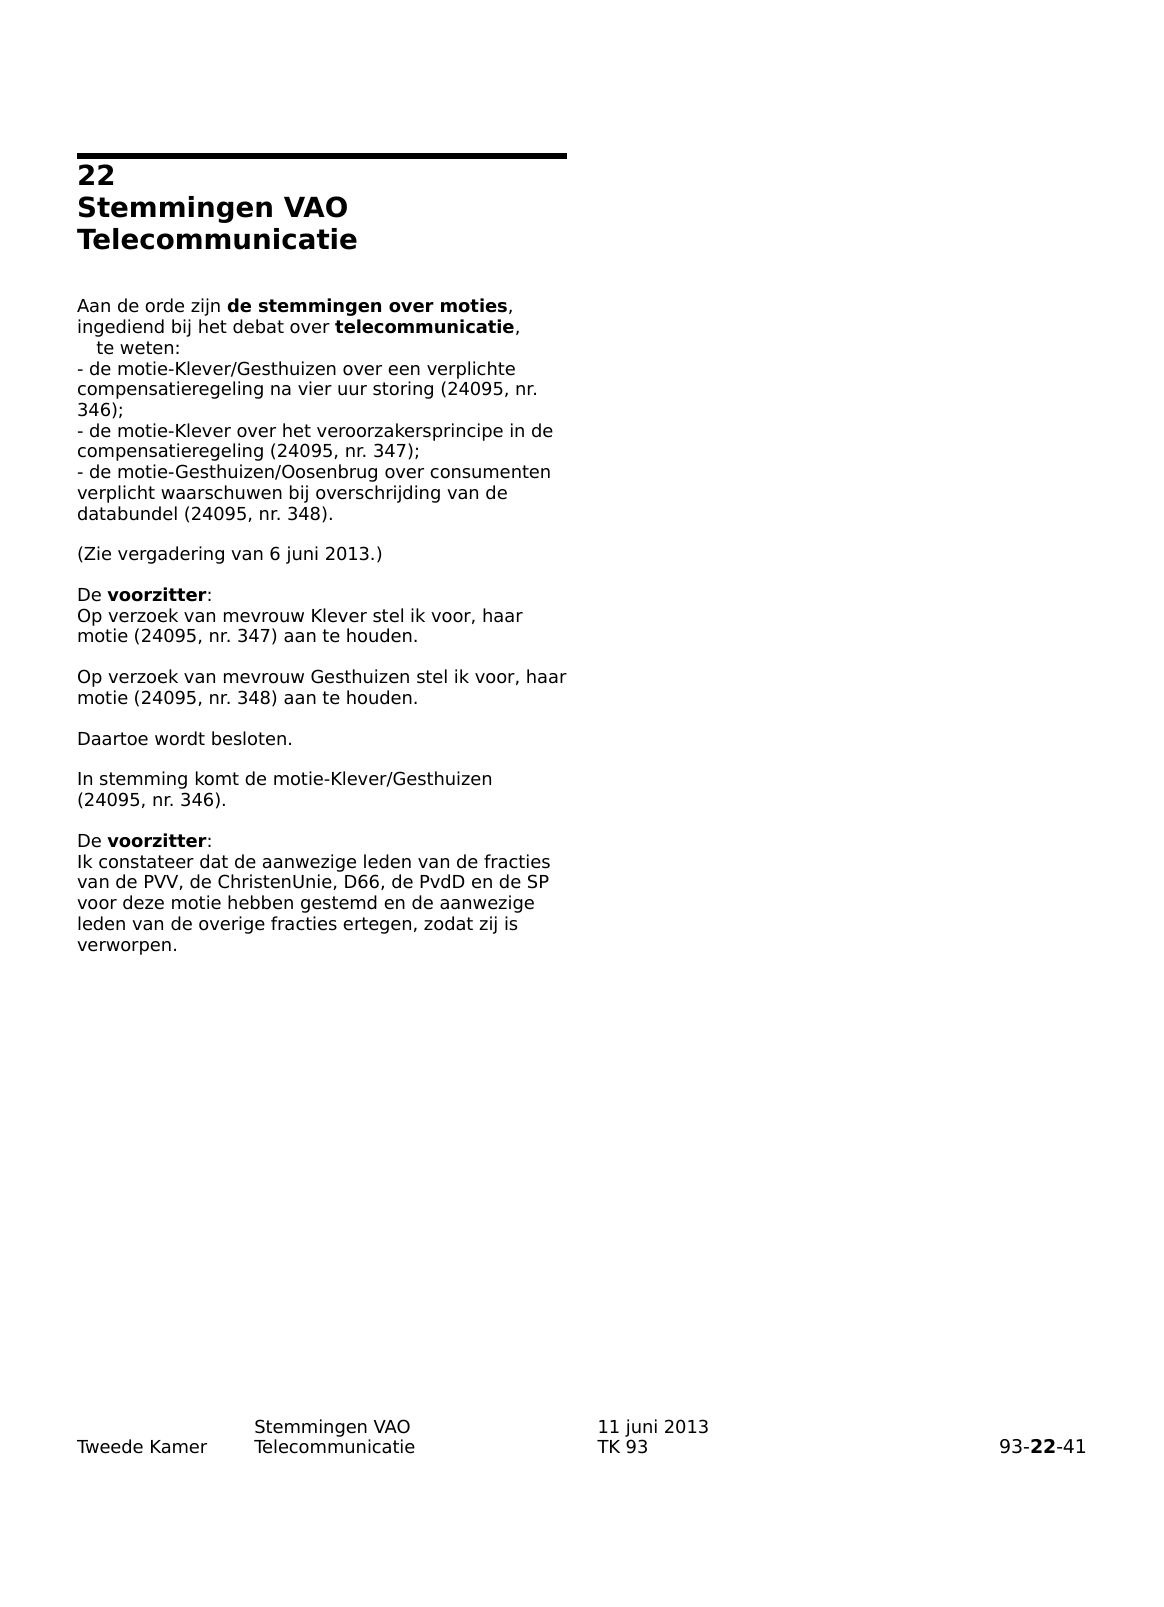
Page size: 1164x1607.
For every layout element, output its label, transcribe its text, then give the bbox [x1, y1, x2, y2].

text De voorzitter: [77, 831, 567, 851]
text te weten: [77, 338, 567, 358]
text Op verzoek van mevrouw Gesthuizen stel ik voor, haar motie (24095, nr. 348) aan te houden. [77, 667, 567, 708]
text - de motie-Klever/Gesthuizen over een verplichte compensatieregeling na vier uur storing (24095, nr. 346); [77, 358, 567, 421]
text (Zie vergadering van 6 juni 2013.) [77, 544, 567, 565]
text Ik constateer dat de aanwezige leden van de fracties van de PVV, de ChristenUnie, D66, de PvdD en de SP voor deze motie hebben gestemd en de aanwezige leden van de overige fracties ertegen, zodat zij is verworpen. [77, 851, 567, 955]
text - de motie-Klever over het veroorzakersprincipe in de compensatieregeling (24095, nr. 347); [77, 421, 567, 462]
text - de motie-Gesthuizen/Oosenbrug over consumenten verplicht waarschuwen bij overschrijding van de databundel (24095, nr. 348). [77, 462, 567, 524]
text Daartoe wordt besloten. [77, 728, 567, 749]
text In stemming komt de motie-Klever/Gesthuizen (24095, nr. 346). [77, 769, 567, 811]
title 22 Stemmingen VAO Telecommunicatie [77, 159, 567, 256]
text Aan de orde zijn de stemmingen over moties, ingediend bij het debat over telecommunicatie, [77, 296, 567, 338]
text Op verzoek van mevrouw Klever stel ik voor, haar motie (24095, nr. 347) aan te houden. [77, 606, 567, 647]
text De voorzitter: [77, 585, 567, 606]
